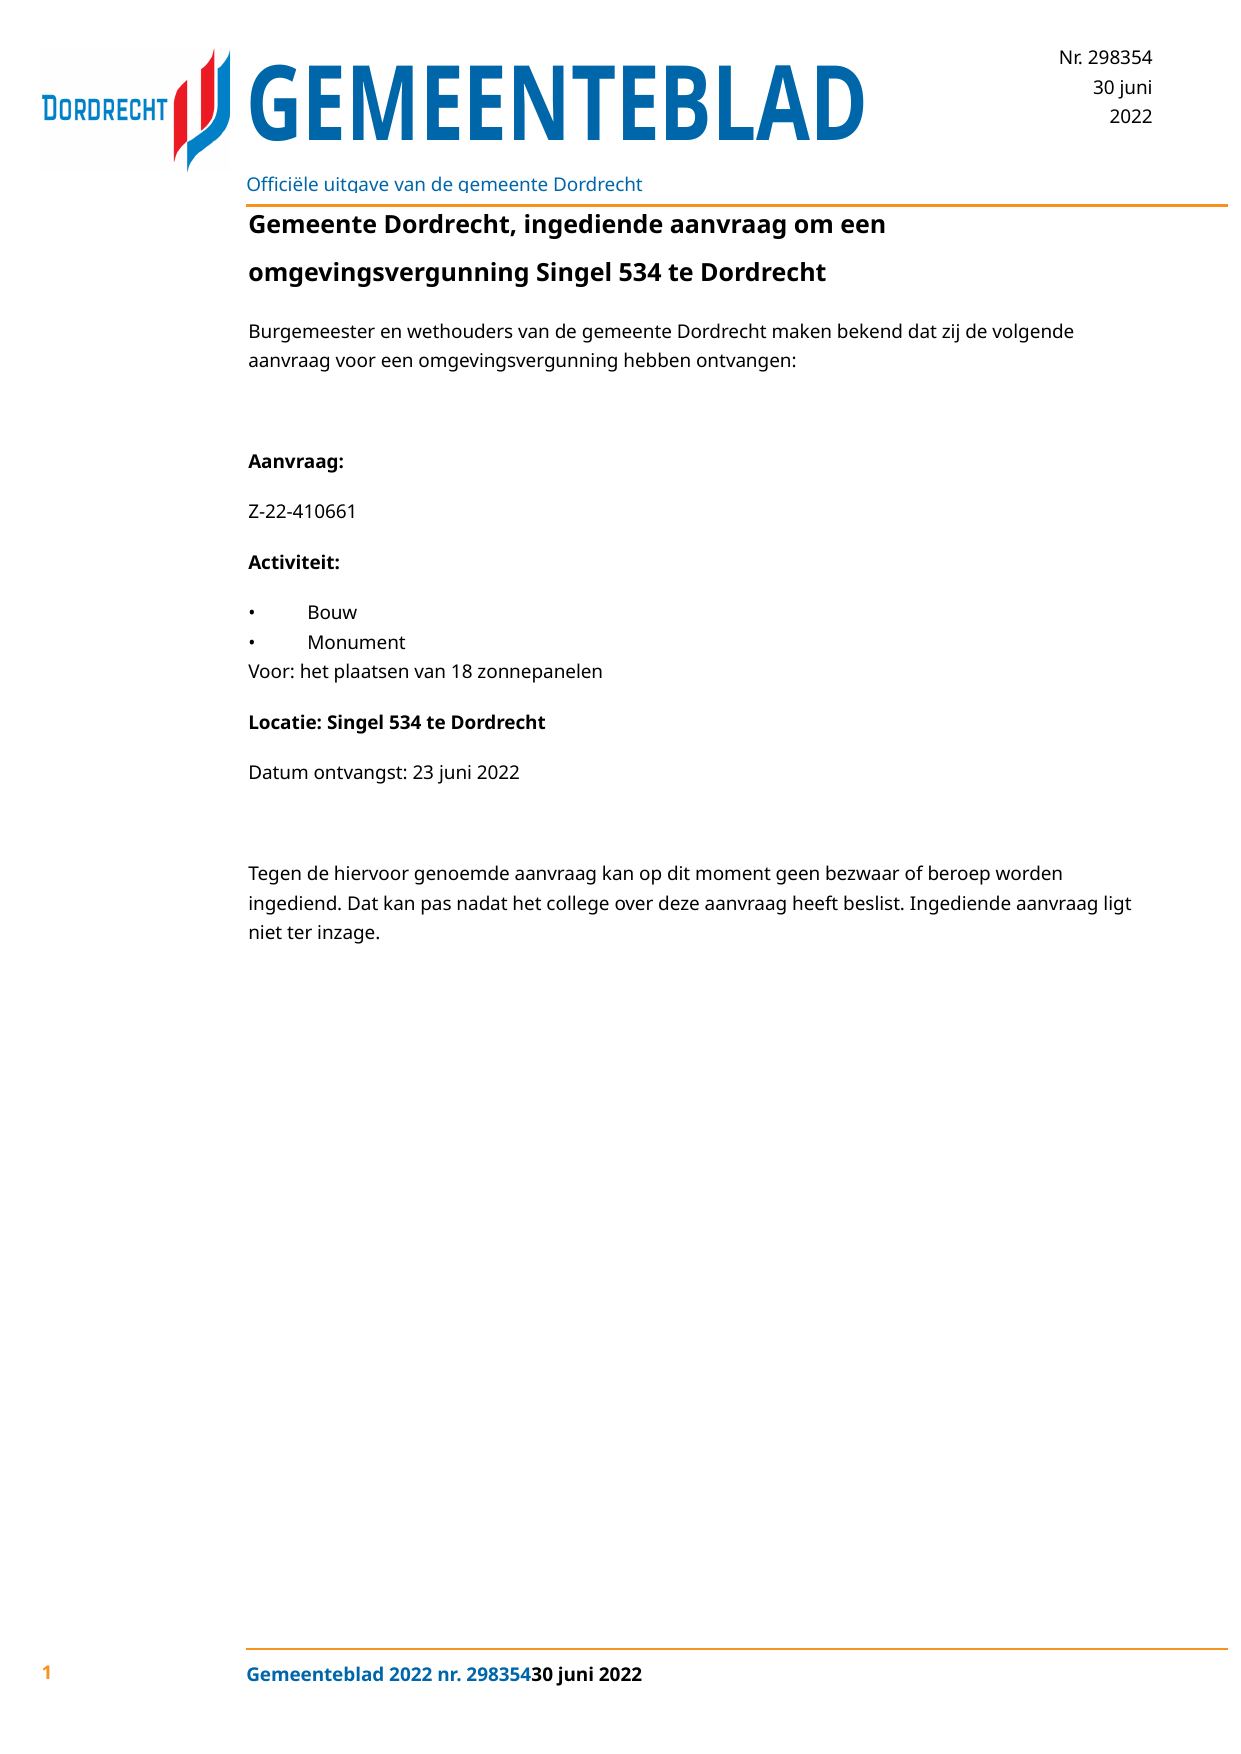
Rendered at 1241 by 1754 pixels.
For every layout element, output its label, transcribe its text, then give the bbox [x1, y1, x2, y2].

list Bouw [248, 599, 1152, 625]
text Voor: het plaatsen van 18 zonnepanelen [248, 659, 1152, 684]
text Aanvraag: [248, 448, 1152, 474]
text Activiteit: [248, 549, 1152, 575]
picture [41, 47, 231, 172]
text Locatie: Singel 534 te Dordrecht [248, 709, 1152, 735]
text Gemeente Dordrecht, ingediende aanvraag om een omgevingsvergunning Singel 534 te Dordrecht [248, 207, 1152, 288]
text Z-22-410661 [248, 499, 1152, 524]
text Datum ontvangst: 23 juni 2022 [248, 759, 1152, 785]
text Tegen de hiervoor genoemde aanvraag kan op dit moment geen bezwaar of beroep worden ingediend. Dat kan pas nadat het college over deze aanvraag heeft beslist. Ingediende aanvraag ligt niet ter inzage. [248, 860, 1152, 945]
list Monument [248, 629, 1152, 655]
text Burgemeester en wethouders van de gemeente Dordrecht maken bekend dat zij de volgende aanvraag voor een omgevingsvergunning hebben ontvangen: [248, 318, 1152, 373]
